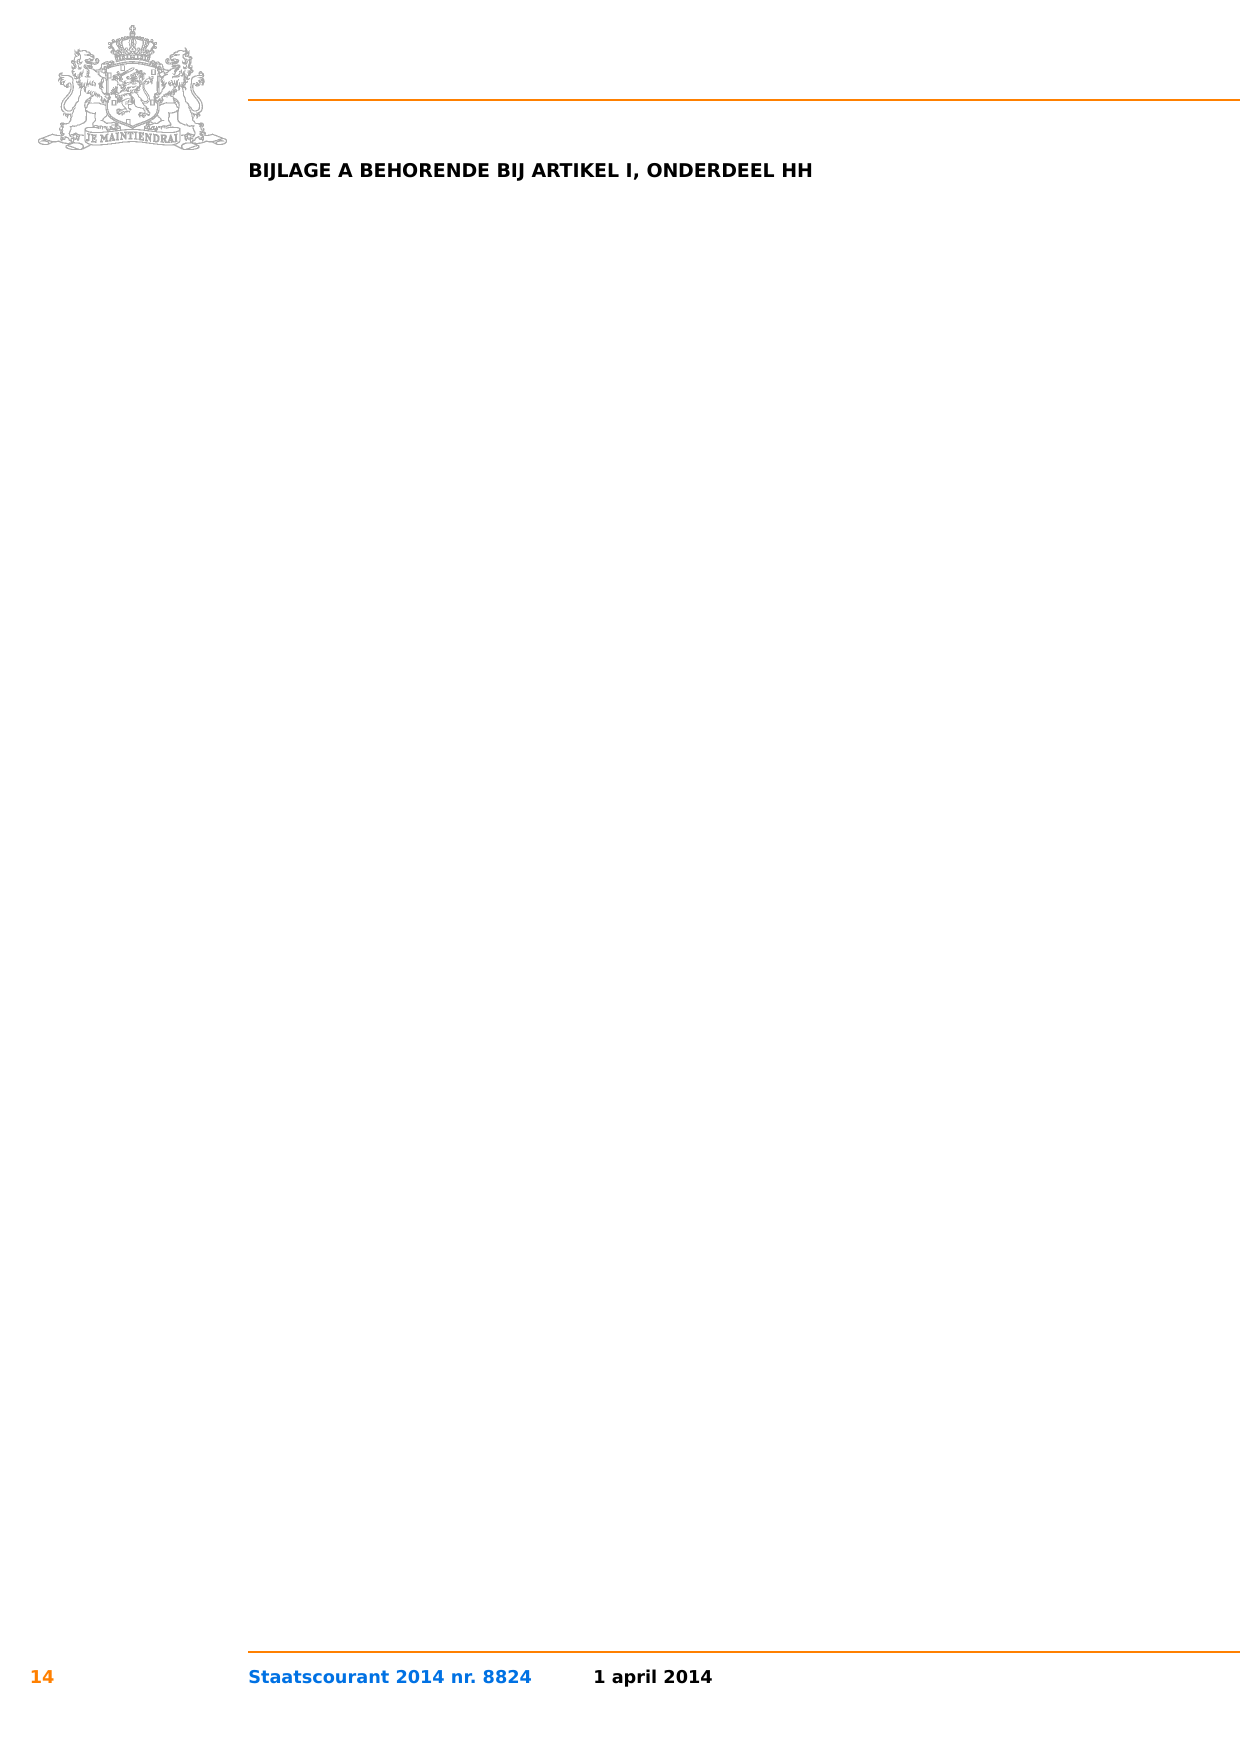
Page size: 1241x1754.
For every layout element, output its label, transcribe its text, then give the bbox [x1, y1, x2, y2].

subtitle BIJLAGE A BEHORENDE BIJ ARTIKEL I, ONDERDEEL HH [248, 160, 1163, 182]
picture [38, 25, 227, 150]
